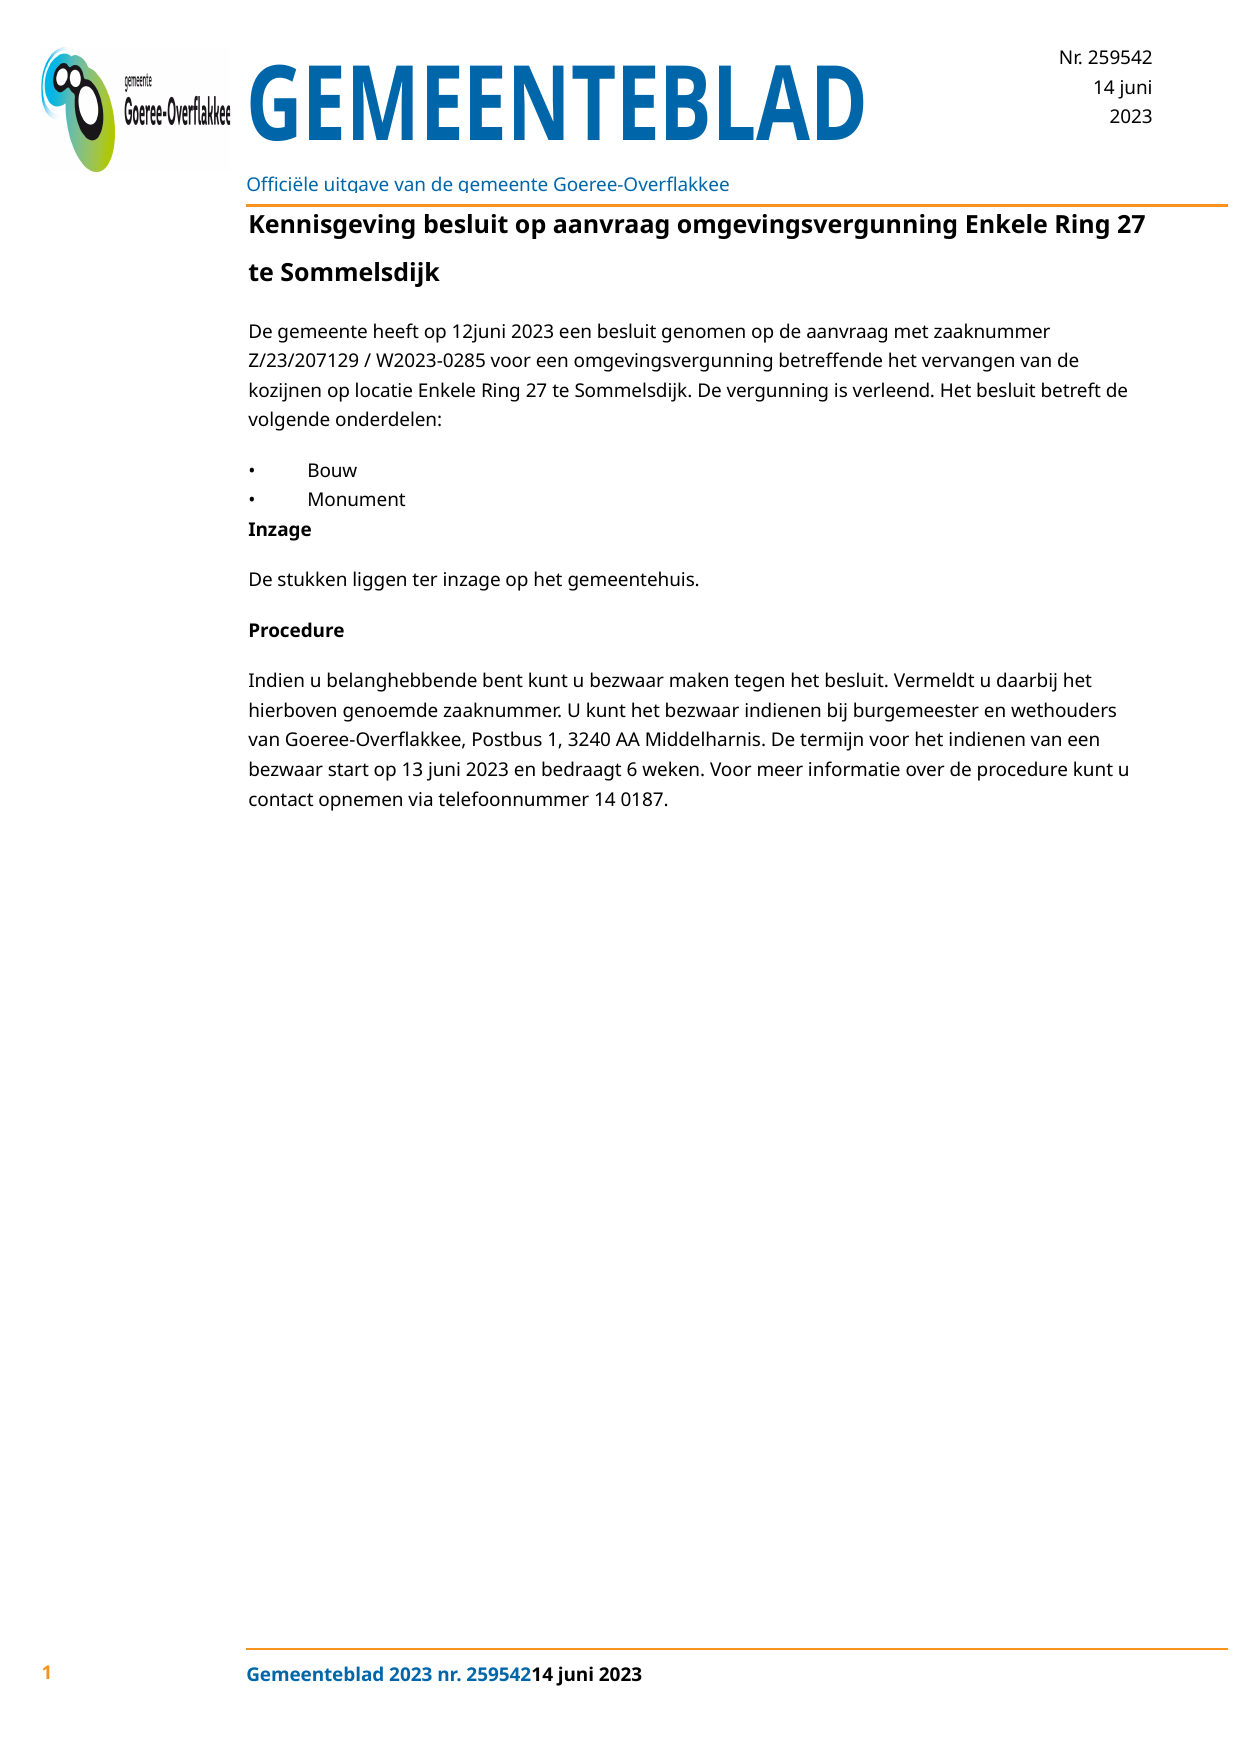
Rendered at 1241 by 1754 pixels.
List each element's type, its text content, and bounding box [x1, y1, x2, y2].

text Procedure [248, 617, 1152, 643]
text De stukken liggen ter inzage op het gemeentehuis. [248, 567, 1152, 592]
picture [41, 47, 231, 172]
list Monument [248, 487, 1152, 512]
text Kennisgeving besluit op aanvraag omgevingsvergunning Enkele Ring 27 te Sommelsdijk [248, 207, 1152, 288]
list Bouw [248, 457, 1152, 483]
text Inzage [248, 516, 1152, 542]
text De gemeente heeft op 12juni 2023 een besluit genomen op de aanvraag met zaaknummer Z/23/207129 / W2023-0285 voor een omgevingsvergunning betreffende het vervangen van de kozijnen op locatie Enkele Ring 27 te Sommelsdijk. De vergunning is verleend. Het besluit betreft de volgende onderdelen: [248, 318, 1152, 432]
text Indien u belanghebbende bent kunt u bezwaar maken tegen het besluit. Vermeldt u daarbij het hierboven genoemde zaaknummer. U kunt het bezwaar indienen bij burgemeester en wethouders van Goeree-Overflakkee, Postbus 1, 3240 AA Middelharnis. De termijn voor het indienen van een bezwaar start op 13 juni 2023 en bedraagt 6 weken. Voor meer informatie over de procedure kunt u contact opnemen via telefoonnummer 14 0187. [248, 667, 1152, 812]
